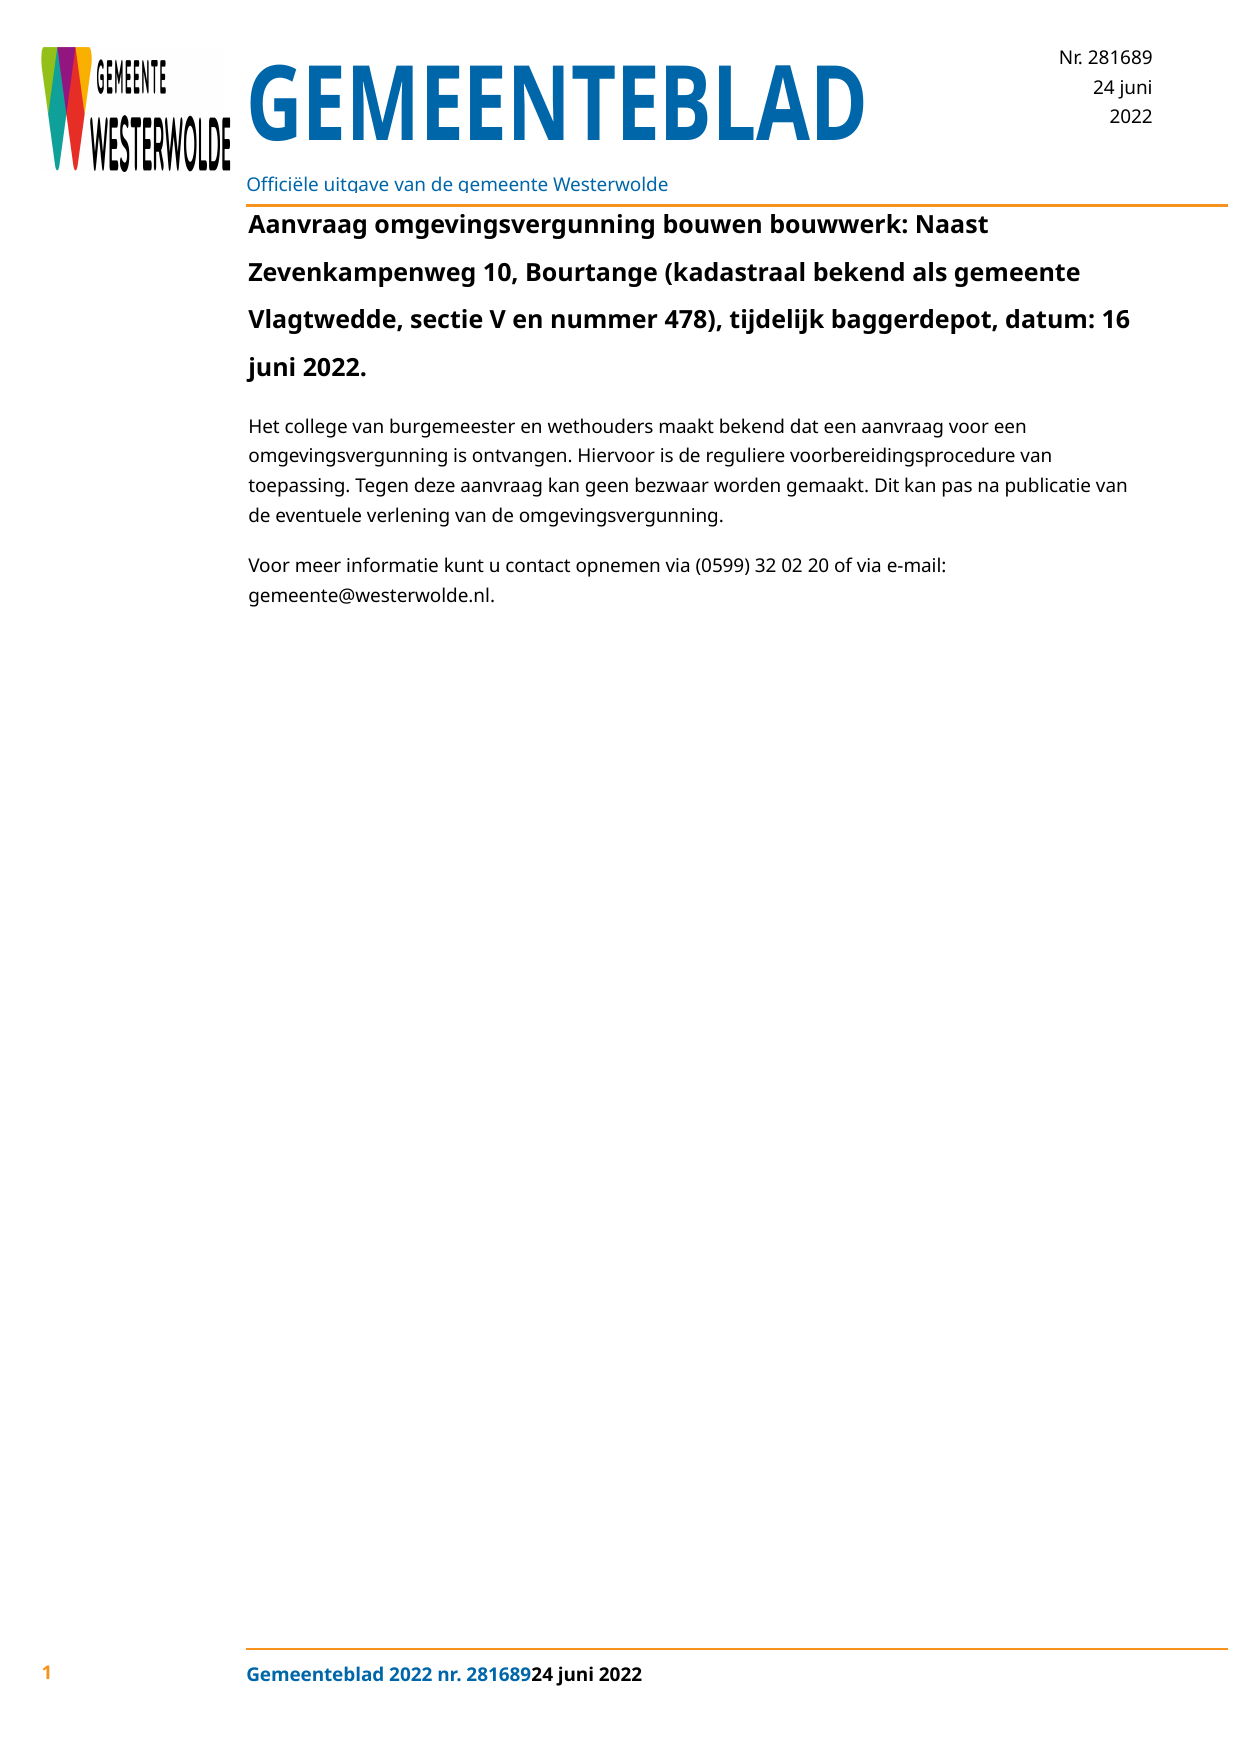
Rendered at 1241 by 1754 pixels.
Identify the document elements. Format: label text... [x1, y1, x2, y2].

text Voor meer informatie kunt u contact opnemen via (0599) 32 02 20 of via e-mail: gemeente@westerwolde.nl. [248, 552, 1152, 608]
text Aanvraag omgevingsvergunning bouwen bouwwerk: Naast Zevenkampenweg 10, Bourtange (kadastraal bekend als gemeente Vlagtwedde, sectie V en nummer 478), tijdelijk baggerdepot, datum: 16 juni 2022. [248, 207, 1152, 384]
text Het college van burgemeester en wethouders maakt bekend dat een aanvraag voor een omgevingsvergunning is ontvangen. Hiervoor is de reguliere voorbereidingsprocedure van toepassing. Tegen deze aanvraag kan geen bezwaar worden gemaakt. Dit kan pas na publicatie van de eventuele verlening van de omgevingsvergunning. [248, 413, 1152, 528]
picture [41, 47, 231, 172]
